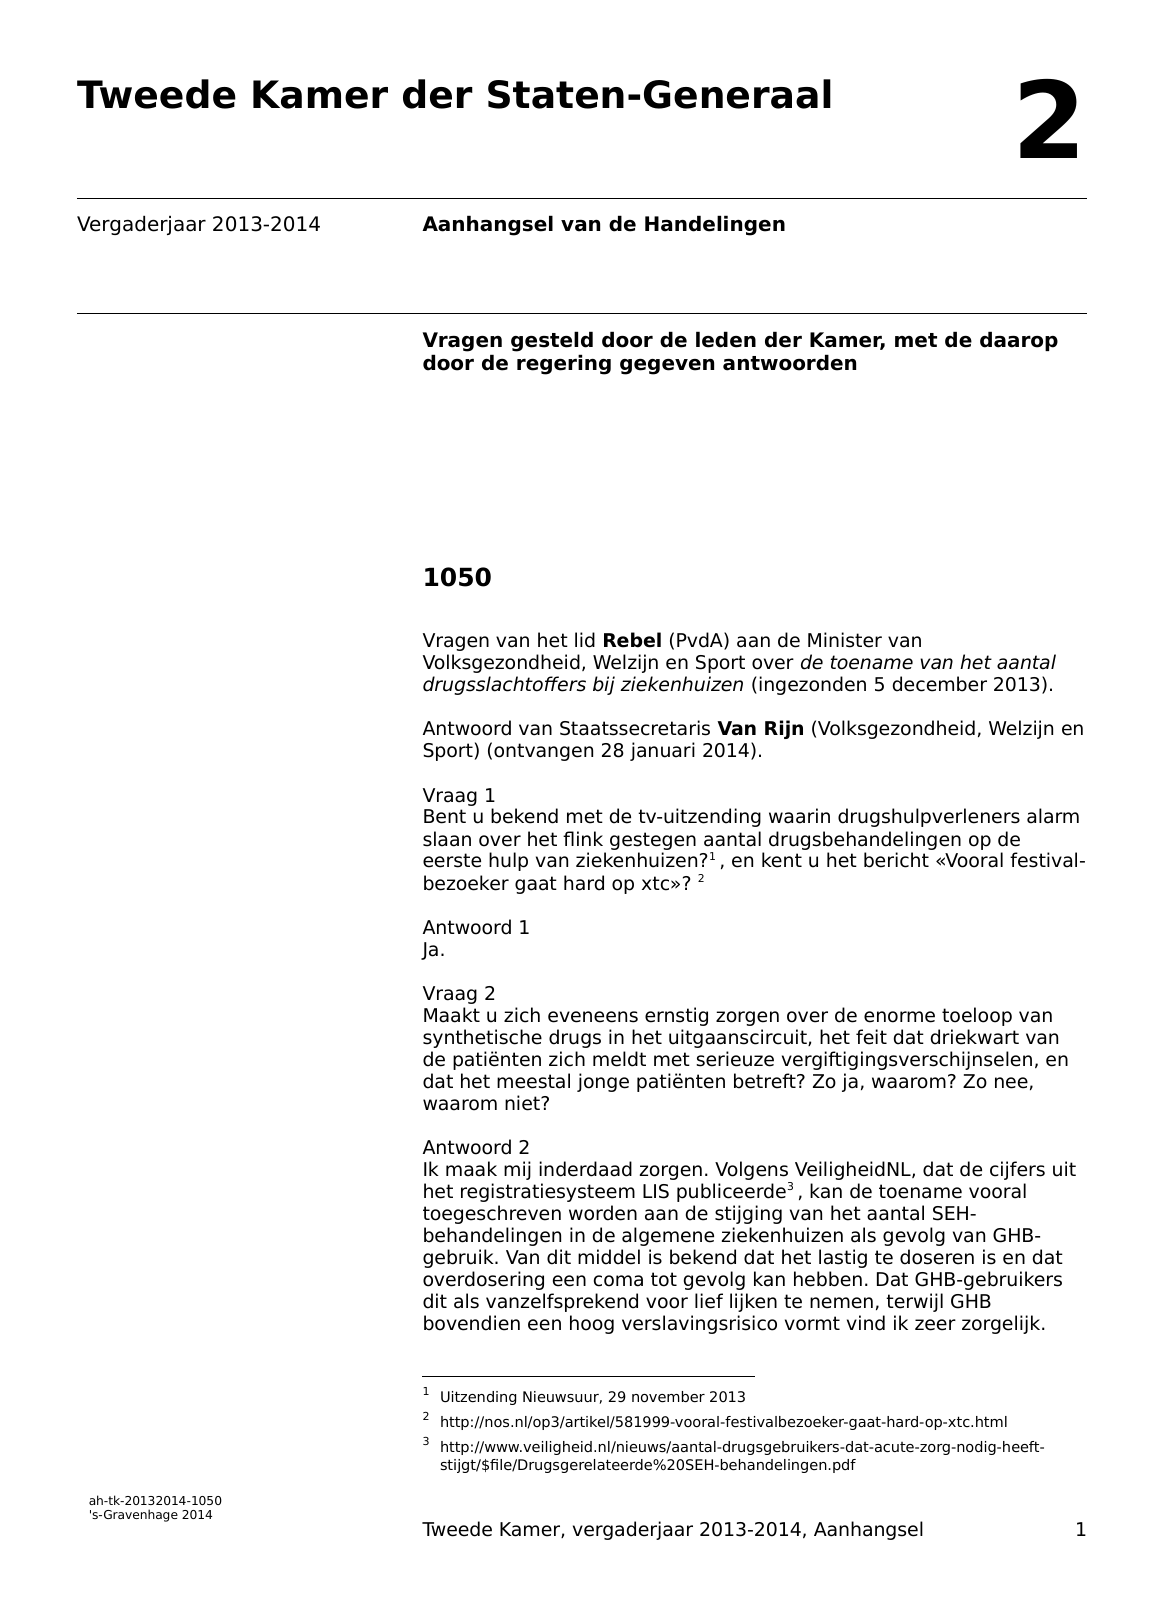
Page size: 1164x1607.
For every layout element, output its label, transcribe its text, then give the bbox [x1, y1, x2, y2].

text 's-Gravenhage 2014 [88, 1508, 323, 1522]
text http://www.veiligheid.nl/nieuws/aantal-drugsgebruikers-dat-acute-zorg-nodig-heeft-stijgt/$file/Drugsgerelateerde%20SEH-behandelingen.pdf [422, 1435, 1087, 1474]
text Uitzending Nieuwsuur, 29 november 2013 [422, 1385, 1087, 1407]
table_header Tweede Kamer der Staten-Generaal [77, 59, 886, 198]
text Ja. [422, 938, 1087, 961]
table_header 2 [886, 59, 1087, 198]
text Vraag 1 [422, 784, 1087, 806]
text Antwoord van Staatssecretaris Van Rijn (Volksgezondheid, Welzijn en Sport) (ontvangen 28 januari 2014). [422, 718, 1087, 762]
text Vragen van het lid Rebel (PvdA) aan de Minister van Volksgezondheid, Welzijn en Sport over de toename van het aantal drugsslachtoffers bij ziekenhuizen (ingezonden 5 december 2013). [422, 630, 1087, 696]
text Ik maak mij inderdaad zorgen. Volgens VeiligheidNL, dat de cijfers uit het registratiesysteem LIS publiceerde, kan de toename vooral toegeschreven worden aan de stijging van het aantal SEH-behandelingen in de algemene ziekenhuizen als gevolg van GHB-gebruik. Van dit middel is bekend dat het lastig te doseren is en dat overdosering een coma tot gevolg kan hebben. Dat GHB-gebruikers dit als vanzelfsprekend voor lief lijken te nemen, terwijl GHB bovendien een hoog verslavingsrisico vormt vind ik zeer zorgelijk. [422, 1159, 1087, 1334]
table_cell Vragen gesteld door de leden der Kamer, met de daarop door de regering gegeven antwoorden [422, 314, 1087, 375]
text http://nos.nl/op3/artikel/581999-vooral-festivalbezoeker-gaat-hard-op-xtc.html [422, 1410, 1087, 1432]
text 1050 [422, 563, 1087, 592]
text ah-tk-20132014-1050 [88, 1494, 323, 1508]
text Antwoord 1 [422, 917, 1087, 938]
text Bent u bekend met de tv-uitzending waarin drugshulpverleners alarm slaan over het flink gestegen aantal drugsbehandelingen op de eerste hulp van ziekenhuizen?, en kent u het bericht «Vooral festival-bezoeker gaat hard op xtc»? [422, 806, 1087, 894]
table_cell Vergaderjaar 2013-2014 [77, 199, 422, 313]
text Vraag 2 [422, 983, 1087, 1005]
table_cell [77, 314, 422, 375]
text Antwoord 2 [422, 1137, 1087, 1159]
table_cell Aanhangsel van de Handelingen [422, 199, 1087, 313]
text Maakt u zich eveneens ernstig zorgen over de enorme toeloop van synthetische drugs in het uitgaanscircuit, het feit dat driekwart van de patiënten zich meldt met serieuze vergiftigingsverschijnselen, en dat het meestal jonge patiënten betreft? Zo ja, waarom? Zo nee, waarom niet? [422, 1005, 1087, 1114]
